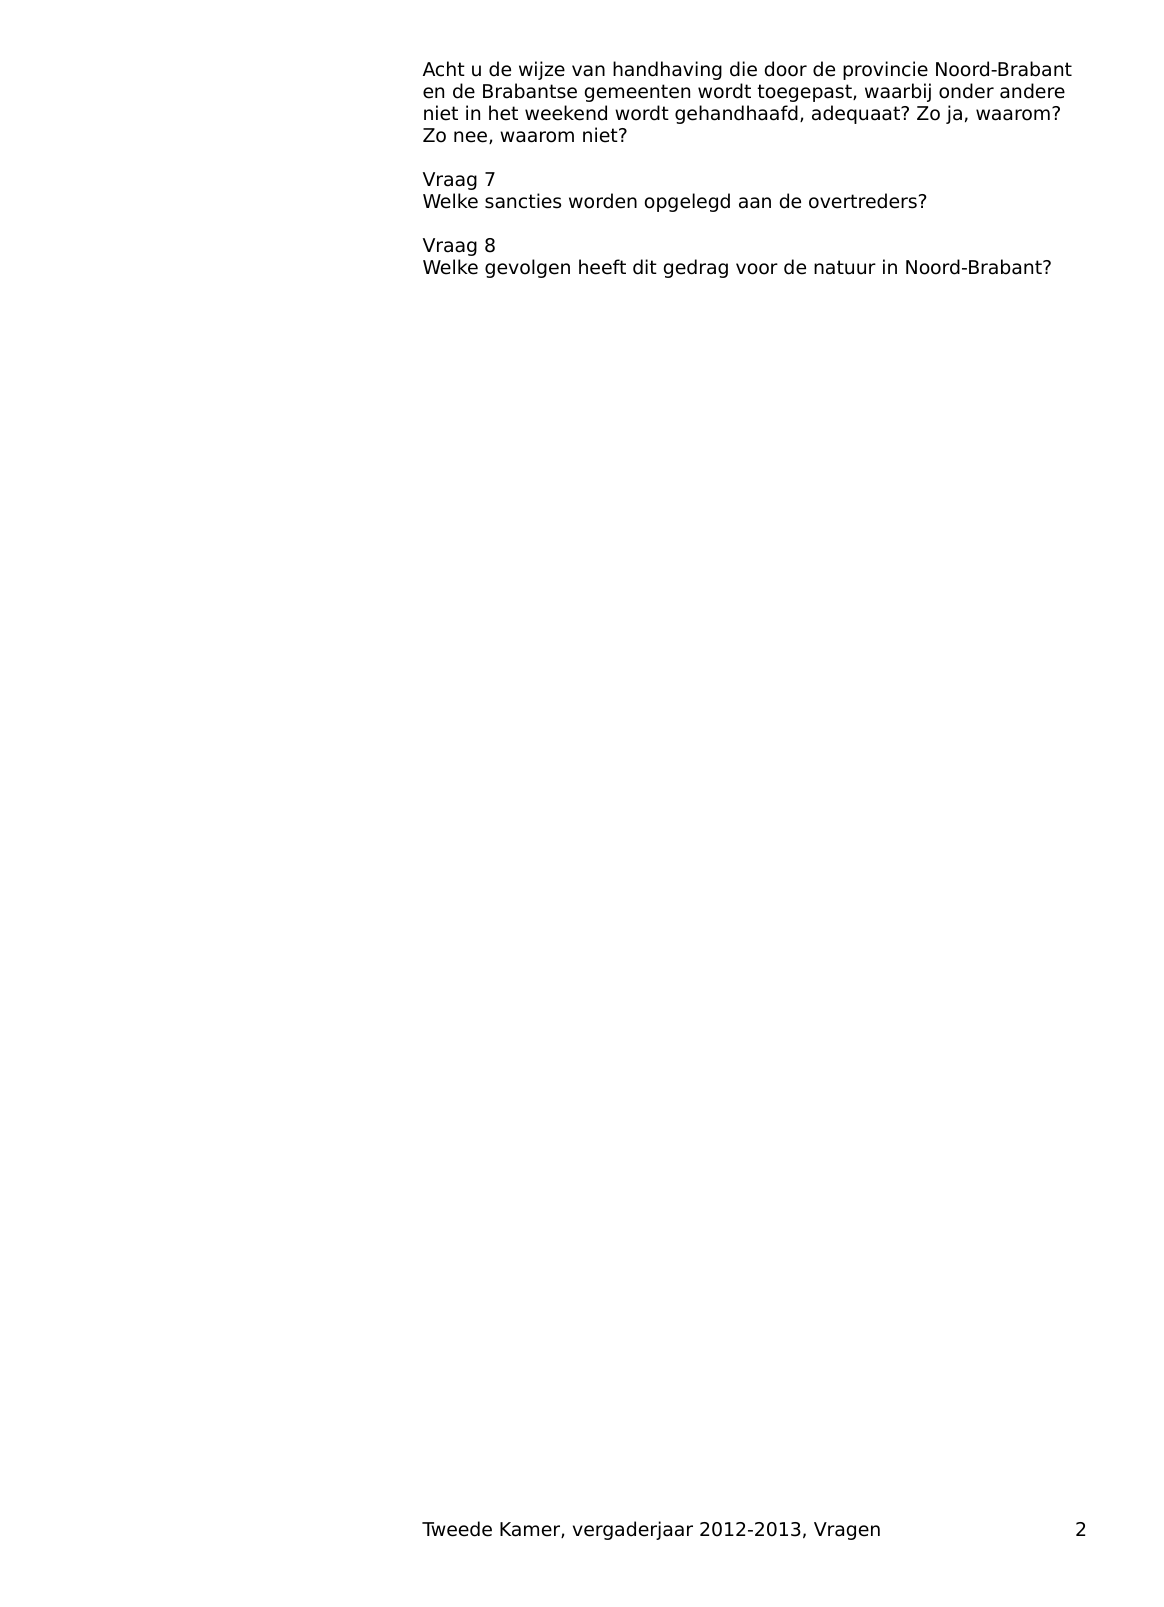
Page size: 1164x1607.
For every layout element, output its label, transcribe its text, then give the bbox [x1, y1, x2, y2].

text Welke sancties worden opgelegd aan de overtreders? [422, 191, 1087, 213]
text Vraag 7 [422, 169, 1087, 191]
text Welke gevolgen heeft dit gedrag voor de natuur in Noord-Brabant? [422, 257, 1087, 279]
text Vraag 8 [422, 235, 1087, 257]
text Acht u de wijze van handhaving die door de provincie Noord-Brabant en de Brabantse gemeenten wordt toegepast, waarbij onder andere niet in het weekend wordt gehandhaafd, adequaat? Zo ja, waarom? Zo nee, waarom niet? [422, 59, 1087, 147]
